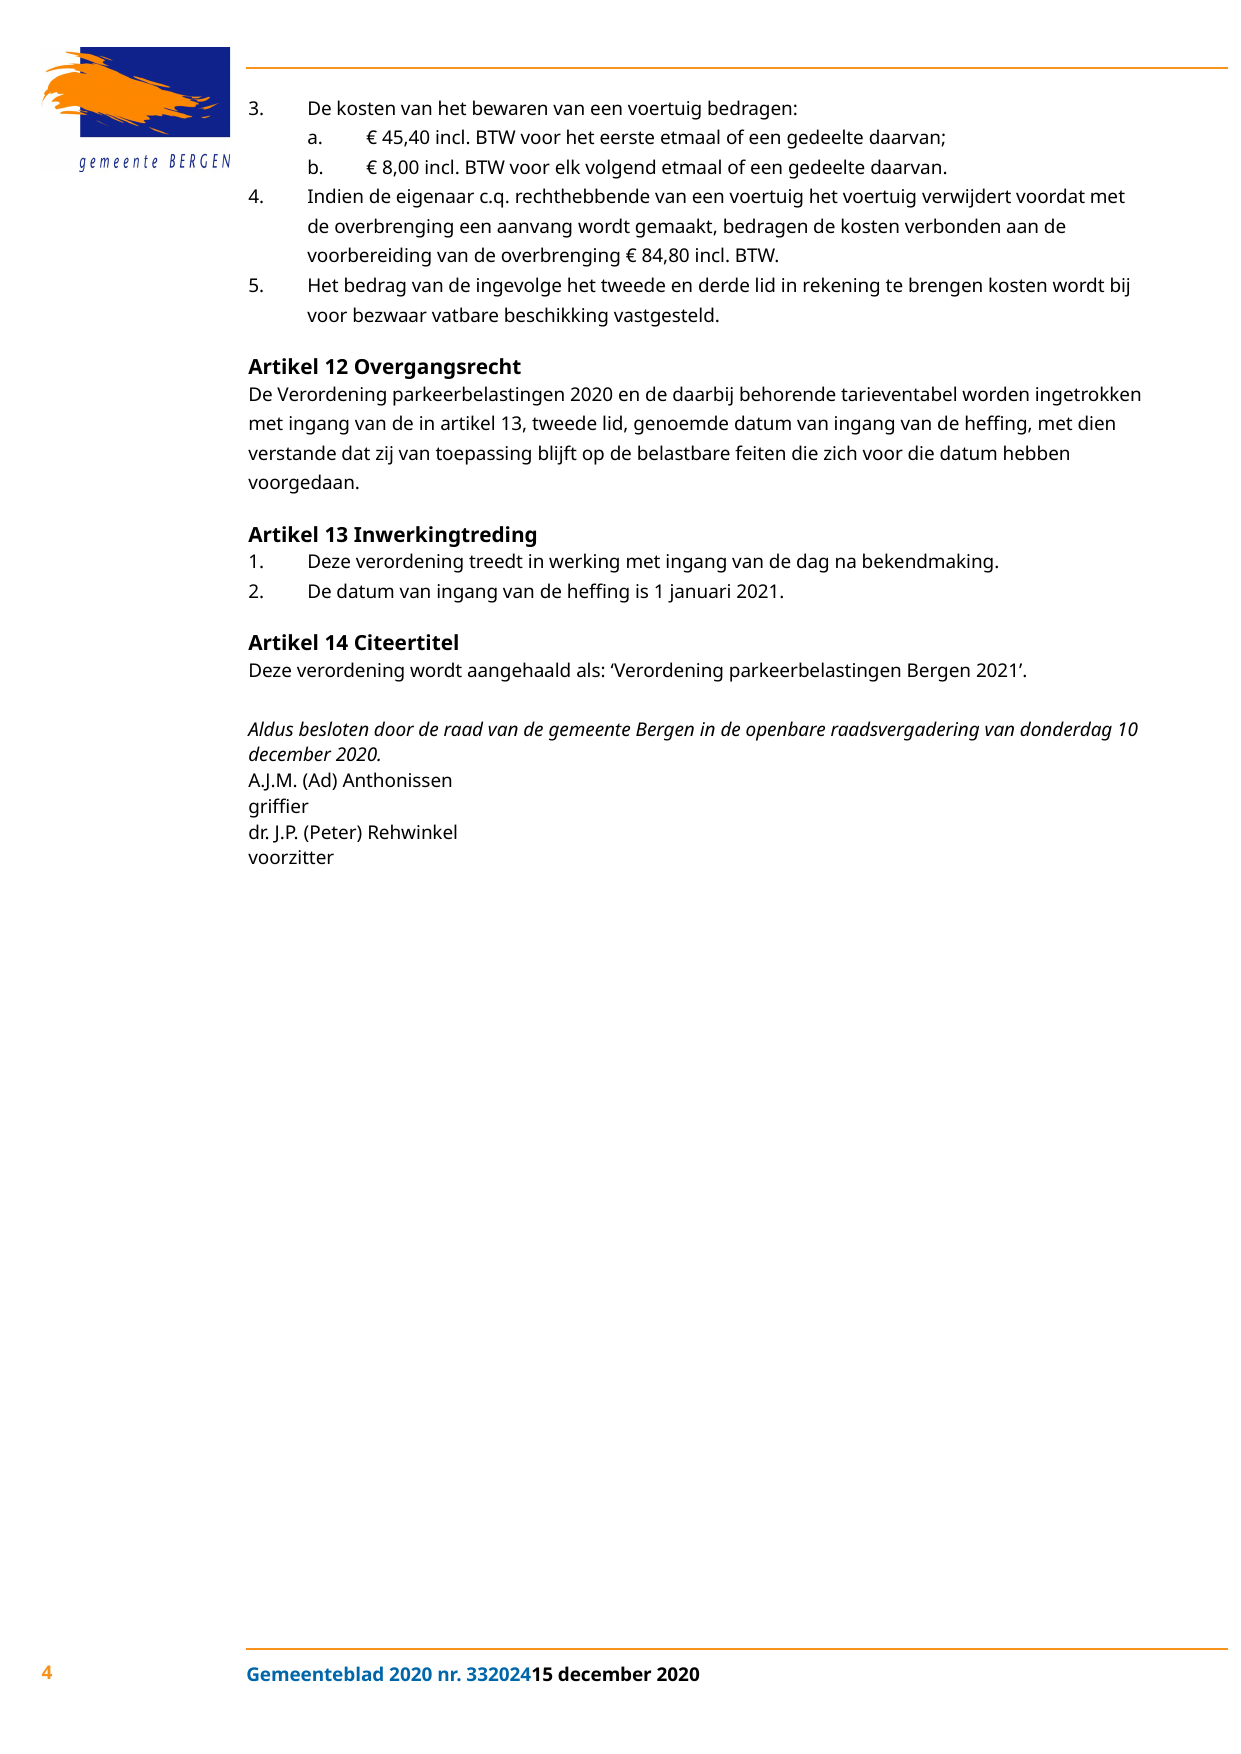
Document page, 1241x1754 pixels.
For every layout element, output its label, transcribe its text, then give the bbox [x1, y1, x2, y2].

list De datum van ingang van de heffing is 1 januari 2021. [248, 578, 1152, 604]
text Artikel 13 Inwerkingtreding [248, 520, 1152, 548]
list Het bedrag van de ingevolge het tweede en derde lid in rekening te brengen kosten wordt bij voor bezwaar vatbare beschikking vastgesteld. [248, 272, 1152, 328]
list € 45,40 incl. BTW voor het eerste etmaal of een gedeelte daarvan; [307, 124, 1152, 150]
text De Verordening parkeerbelastingen 2020 en de daarbij behorende tarieventabel worden ingetrokken met ingang van de in artikel 13, tweede lid, genoemde datum van ingang van de heffing, met dien verstande dat zij van toepassing blijft op de belastbare feiten die zich voor die datum hebben voorgedaan. [248, 381, 1152, 495]
list De kosten van het bewaren van een voertuig bedragen: [248, 95, 1152, 121]
text griffier [248, 793, 1152, 819]
list € 8,00 incl. BTW voor elk volgend etmaal of een gedeelte daarvan. [307, 154, 1152, 180]
list Indien de eigenaar c.q. rechthebbende van een voertuig het voertuig verwijdert voordat met de overbrenging een aanvang wordt gemaakt, bedragen de kosten verbonden aan de voorbereiding van de overbrenging € 84,80 incl. BTW. [248, 183, 1152, 268]
text dr. J.P. (Peter) Rehwinkel [248, 819, 1152, 844]
picture [41, 47, 231, 172]
text Aldus besloten door de raad van de gemeente Bergen in de openbare raadsvergadering van donderdag 10 december 2020. [248, 716, 1152, 767]
text Artikel 12 Overgangsrecht [248, 352, 1152, 381]
text Deze verordening wordt aangehaald als: ‘Verordening parkeerbelastingen Bergen 2021’. [248, 657, 1152, 682]
text voorzitter [248, 844, 1152, 870]
list Deze verordening treedt in werking met ingang van de dag na bekendmaking. [248, 548, 1152, 574]
text A.J.M. (Ad) Anthonissen [248, 767, 1152, 793]
text Artikel 14 Citeertitel [248, 628, 1152, 657]
